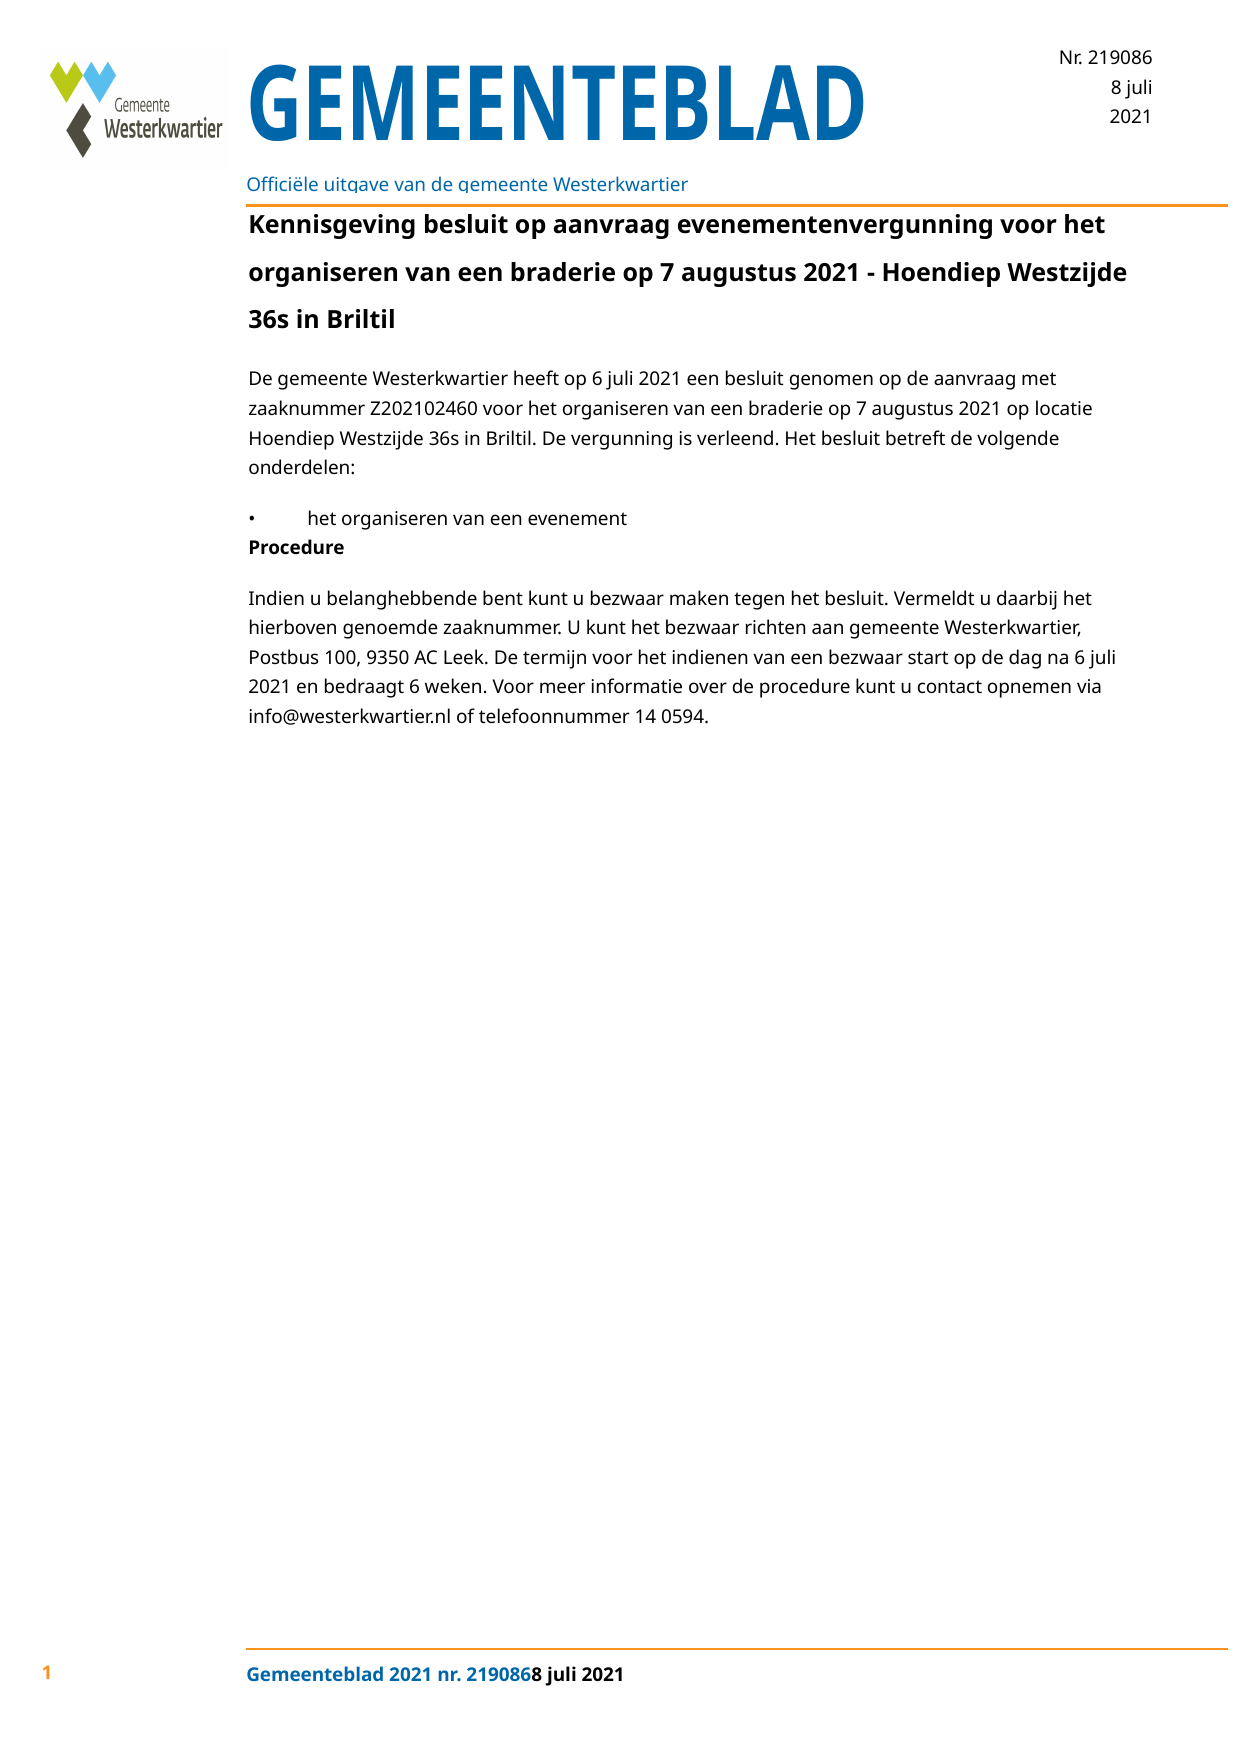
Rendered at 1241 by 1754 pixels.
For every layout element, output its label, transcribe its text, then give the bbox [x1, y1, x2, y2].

text De gemeente Westerkwartier heeft op 6 juli 2021 een besluit genomen op de aanvraag met zaaknummer Z202102460 voor het organiseren van een braderie op 7 augustus 2021 op locatie Hoendiep Westzijde 36s in Briltil. De vergunning is verleend. Het besluit betreft de volgende onderdelen: [248, 366, 1152, 480]
picture [41, 47, 231, 172]
text Indien u belanghebbende bent kunt u bezwaar maken tegen het besluit. Vermeldt u daarbij het hierboven genoemde zaaknummer. U kunt het bezwaar richten aan gemeente Westerkwartier, Postbus 100, 9350 AC Leek. De termijn voor het indienen van een bezwaar start op de dag na 6 juli 2021 en bedraagt 6 weken. Voor meer informatie over de procedure kunt u contact opnemen via info@westerkwartier.nl of telefoonnummer 14 0594. [248, 585, 1152, 729]
text Procedure [248, 534, 1152, 560]
list het organiseren van een evenement [248, 505, 1152, 530]
text Kennisgeving besluit op aanvraag evenementenvergunning voor het organiseren van een braderie op 7 augustus 2021 - Hoendiep Westzijde 36s in Briltil [248, 207, 1152, 336]
